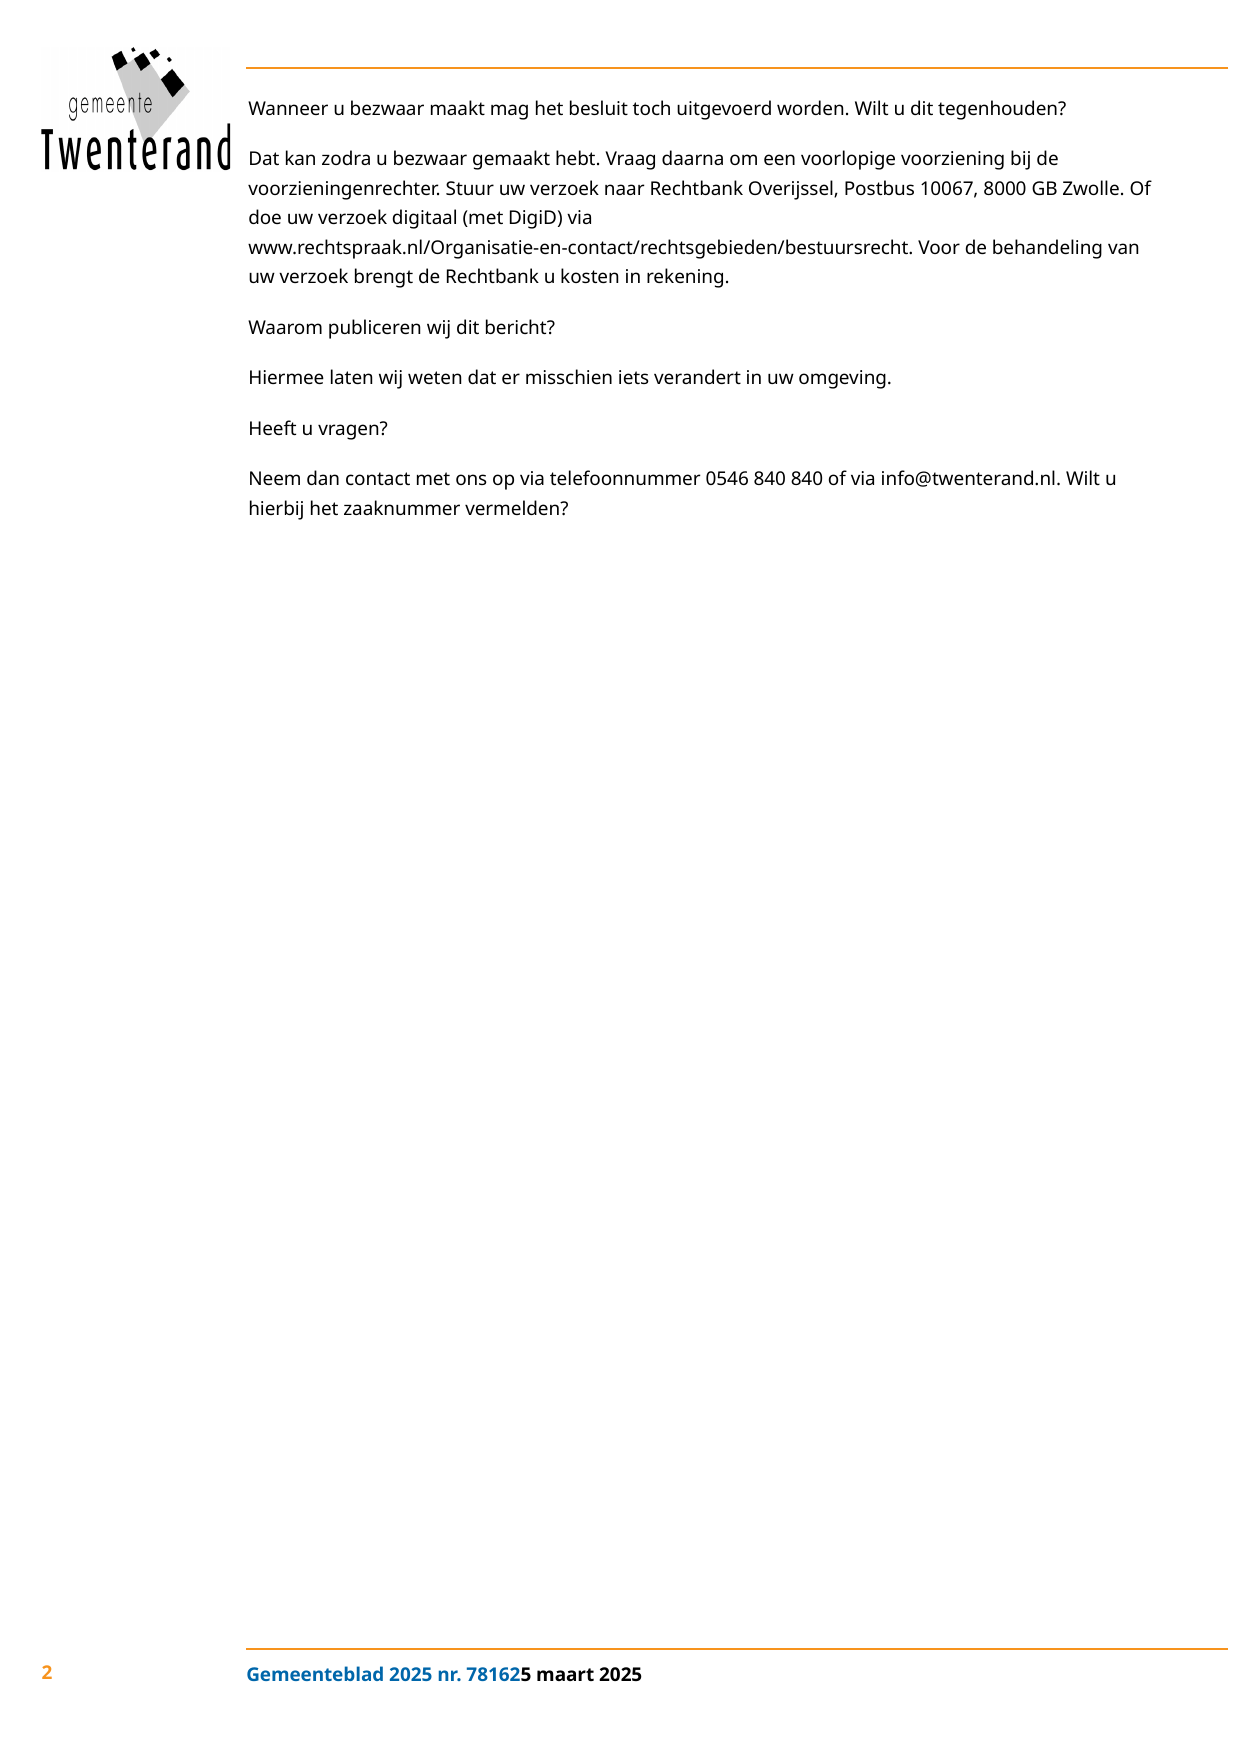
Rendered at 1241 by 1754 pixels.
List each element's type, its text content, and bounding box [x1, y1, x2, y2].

picture [41, 47, 231, 172]
text Hiermee laten wij weten dat er misschien iets verandert in uw omgeving. [248, 364, 1152, 390]
text Waarom publiceren wij dit bericht? [248, 314, 1152, 340]
text Heeft u vragen? [248, 415, 1152, 441]
text Neem dan contact met ons op via telefoonnummer 0546 840 840 of via info@twenterand.nl. Wilt u hierbij het zaaknummer vermelden? [248, 465, 1152, 521]
text Wanneer u bezwaar maakt mag het besluit toch uitgevoerd worden. Wilt u dit tegenhouden? [248, 95, 1152, 121]
text Dat kan zodra u bezwaar gemaakt hebt. Vraag daarna om een voorlopige voorziening bij de voorzieningenrechter. Stuur uw verzoek naar Rechtbank Overijssel, Postbus 10067, 8000 GB Zwolle. Of doe uw verzoek digitaal (met DigiD) via www.rechtspraak.nl/Organisatie-en-contact/rechtsgebieden/bestuursrecht. Voor de behandeling van uw verzoek brengt de Rechtbank u kosten in rekening. [248, 145, 1152, 289]
